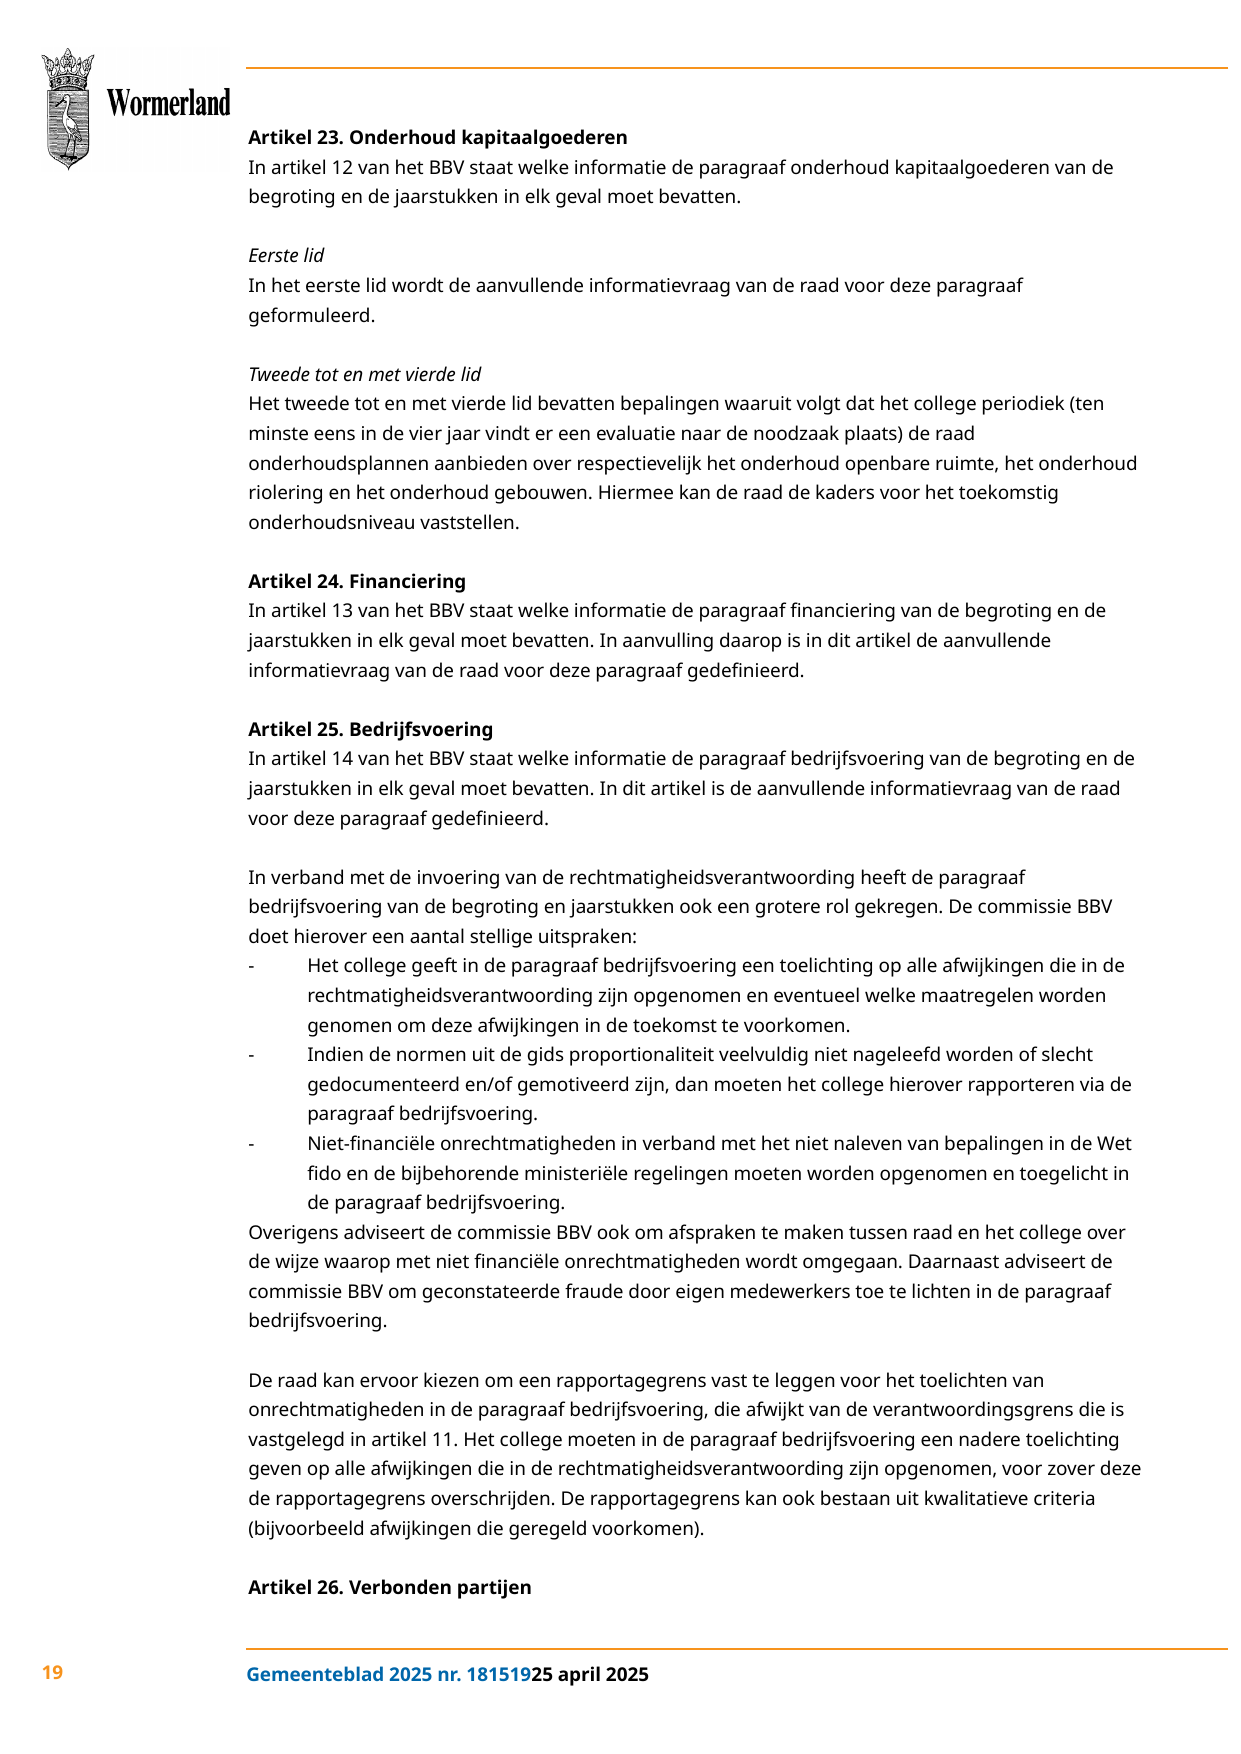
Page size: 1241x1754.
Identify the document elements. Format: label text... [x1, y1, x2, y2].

picture [41, 47, 231, 172]
text Tweede tot en met vierde lid [248, 361, 1152, 387]
text Artikel 26. Verbonden partijen [248, 1574, 1152, 1600]
text Artikel 24. Financiering [248, 568, 1152, 594]
text In artikel 12 van het BBV staat welke informatie de paragraaf onderhoud kapitaalgoederen van de begroting en de jaarstukken in elk geval moet bevatten. [248, 154, 1152, 209]
list Het college geeft in de paragraaf bedrijfsvoering een toelichting op alle afwijkingen die in de rechtmatigheidsverantwoording zijn opgenomen en eventueel welke maatregelen worden genomen om deze afwijkingen in de toekomst te voorkomen. [248, 953, 1152, 1038]
text Het tweede tot en met vierde lid bevatten bepalingen waaruit volgt dat het college periodiek (ten minste eens in de vier jaar vindt er een evaluatie naar de noodzaak plaats) de raad onderhoudsplannen aanbieden over respectievelijk het onderhoud openbare ruimte, het onderhoud riolering en het onderhoud gebouwen. Hiermee kan de raad de kaders voor het toekomstig onderhoudsniveau vaststellen. [248, 391, 1152, 535]
list Indien de normen uit de gids proportionaliteit veelvuldig niet nageleefd worden of slecht gedocumenteerd en/of gemotiveerd zijn, dan moeten het college hierover rapporteren via de paragraaf bedrijfsvoering. [248, 1041, 1152, 1126]
text In verband met de invoering van de rechtmatigheidsverantwoording heeft de paragraaf bedrijfsvoering van de begroting en jaarstukken ook een grotere rol gekregen. De commissie BBV doet hierover een aantal stellige uitspraken: [248, 864, 1152, 949]
text Artikel 25. Bedrijfsvoering [248, 716, 1152, 742]
text Eerste lid [248, 243, 1152, 268]
text Artikel 23. Onderhoud kapitaalgoederen [248, 124, 1152, 150]
text In het eerste lid wordt de aanvullende informatievraag van de raad voor deze paragraaf geformuleerd. [248, 272, 1152, 328]
text De raad kan ervoor kiezen om een rapportagegrens vast te leggen voor het toelichten van onrechtmatigheden in de paragraaf bedrijfsvoering, die afwijkt van de verantwoordingsgrens die is vastgelegd in artikel 11. Het college moeten in de paragraaf bedrijfsvoering een nadere toelichting geven op alle afwijkingen die in de rechtmatigheidsverantwoording zijn opgenomen, voor zover deze de rapportagegrens overschrijden. De rapportagegrens kan ook bestaan uit kwalitatieve criteria (bijvoorbeeld afwijkingen die geregeld voorkomen). [248, 1367, 1152, 1541]
list Niet-financiële onrechtmatigheden in verband met het niet naleven van bepalingen in de Wet fido en de bijbehorende ministeriële regelingen moeten worden opgenomen en toegelicht in de paragraaf bedrijfsvoering. [248, 1130, 1152, 1215]
text Overigens adviseert de commissie BBV ook om afspraken te maken tussen raad en het college over de wijze waarop met niet financiële onrechtmatigheden wordt omgegaan. Daarnaast adviseert de commissie BBV om geconstateerde fraude door eigen medewerkers toe te lichten in de paragraaf bedrijfsvoering. [248, 1219, 1152, 1333]
text In artikel 13 van het BBV staat welke informatie de paragraaf financiering van de begroting en de jaarstukken in elk geval moet bevatten. In aanvulling daarop is in dit artikel de aanvullende informatievraag van de raad voor deze paragraaf gedefinieerd. [248, 598, 1152, 683]
text In artikel 14 van het BBV staat welke informatie de paragraaf bedrijfsvoering van de begroting en de jaarstukken in elk geval moet bevatten. In dit artikel is de aanvullende informatievraag van de raad voor deze paragraaf gedefinieerd. [248, 746, 1152, 831]
